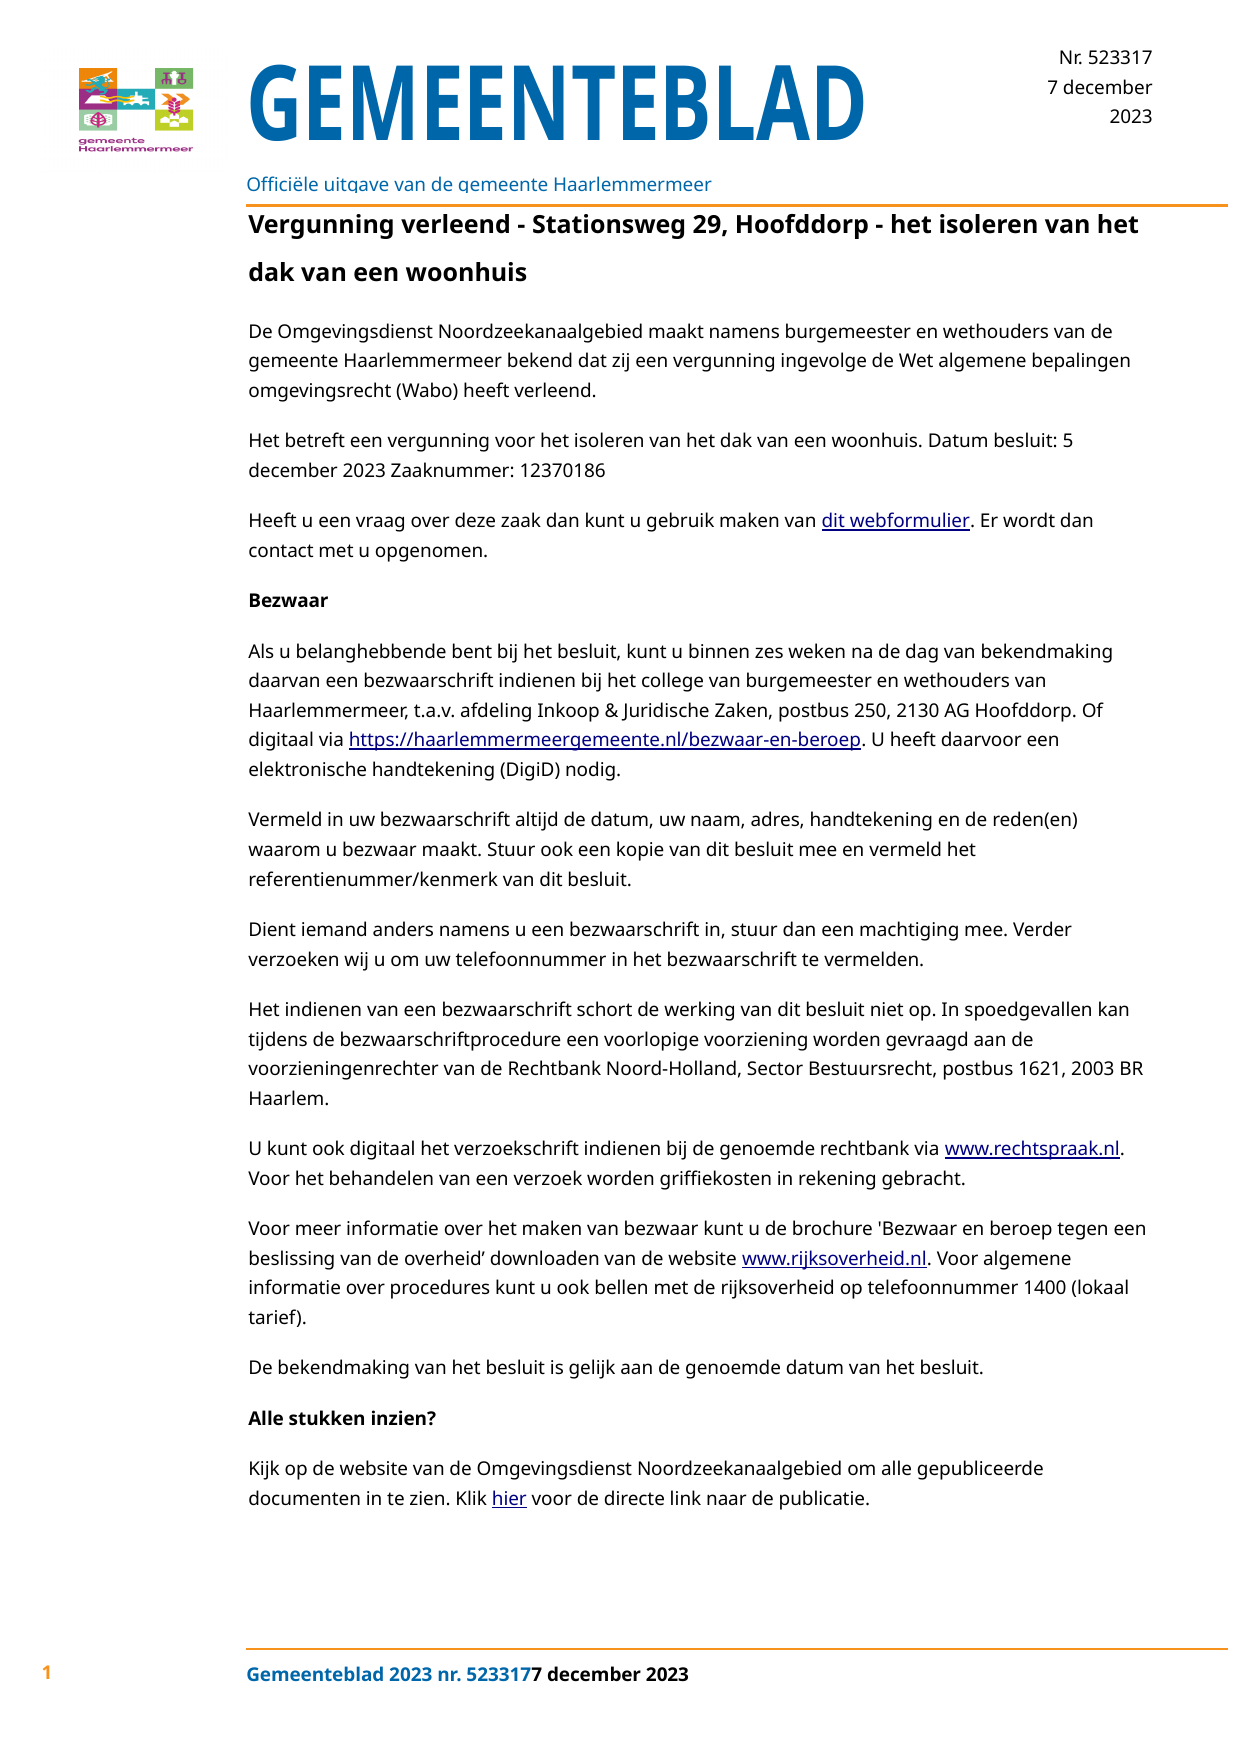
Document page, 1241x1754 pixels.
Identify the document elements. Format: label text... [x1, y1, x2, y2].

text Als u belanghebbende bent bij het besluit, kunt u binnen zes weken na de dag van bekendmaking daarvan een bezwaarschrift indienen bij het college van burgemeester en wethouders van Haarlemmermeer, t.a.v. afdeling Inkoop & Juridische Zaken, postbus 250, 2130 AG Hoofddorp. Of digitaal via https://haarlemmermeergemeente.nl/bezwaar-en-beroep. U heeft daarvoor een elektronische handtekening (DigiD) nodig. [248, 638, 1152, 782]
text Heeft u een vraag over deze zaak dan kunt u gebruik maken van dit webformulier. Er wordt dan contact met u opgenomen. [248, 507, 1152, 563]
text Alle stukken inzien? [248, 1405, 1152, 1431]
text Dient iemand anders namens u een bezwaarschrift in, stuur dan een machtiging mee. Verder verzoeken wij u om uw telefoonnummer in het bezwaarschrift te vermelden. [248, 916, 1152, 972]
text De bekendmaking van het besluit is gelijk aan de genoemde datum van het besluit. [248, 1354, 1152, 1380]
text Het betreft een vergunning voor het isoleren van het dak van een woonhuis. Datum besluit: 5 december 2023 Zaaknummer: 12370186 [248, 427, 1152, 483]
text U kunt ook digitaal het verzoekschrift indienen bij de genoemde rechtbank via www.rechtspraak.nl. Voor het behandelen van een verzoek worden griffiekosten in rekening gebracht. [248, 1135, 1152, 1191]
text Vergunning verleend - Stationsweg 29, Hoofddorp - het isoleren van het dak van een woonhuis [248, 207, 1152, 288]
text Bezwaar [248, 587, 1152, 613]
text Voor meer informatie over het maken van bezwaar kunt u de brochure 'Bezwaar en beroep tegen een beslissing van de overheid’ downloaden van de website www.rijksoverheid.nl. Voor algemene informatie over procedures kunt u ook bellen met de rijksoverheid op telefoonnummer 1400 (lokaal tarief). [248, 1215, 1152, 1330]
text De Omgevingsdienst Noordzeekanaalgebied maakt namens burgemeester en wethouders van de gemeente Haarlemmermeer bekend dat zij een vergunning ingevolge de Wet algemene bepalingen omgevingsrecht (Wabo) heeft verleend. [248, 318, 1152, 403]
text Kijk op de website van de Omgevingsdienst Noordzeekanaalgebied om alle gepubliceerde documenten in te zien. Klik hier voor de directe link naar de publicatie. [248, 1455, 1152, 1511]
picture [41, 47, 231, 172]
text Vermeld in uw bezwaarschrift altijd de datum, uw naam, adres, handtekening en de reden(en) waarom u bezwaar maakt. Stuur ook een kopie van dit besluit mee en vermeld het referentienummer/kenmerk van dit besluit. [248, 807, 1152, 892]
text Het indienen van een bezwaarschrift schort de werking van dit besluit niet op. In spoedgevallen kan tijdens de bezwaarschriftprocedure een voorlopige voorziening worden gevraagd aan de voorzieningenrechter van de Rechtbank Noord-Holland, Sector Bestuursrecht, postbus 1621, 2003 BR Haarlem. [248, 996, 1152, 1111]
